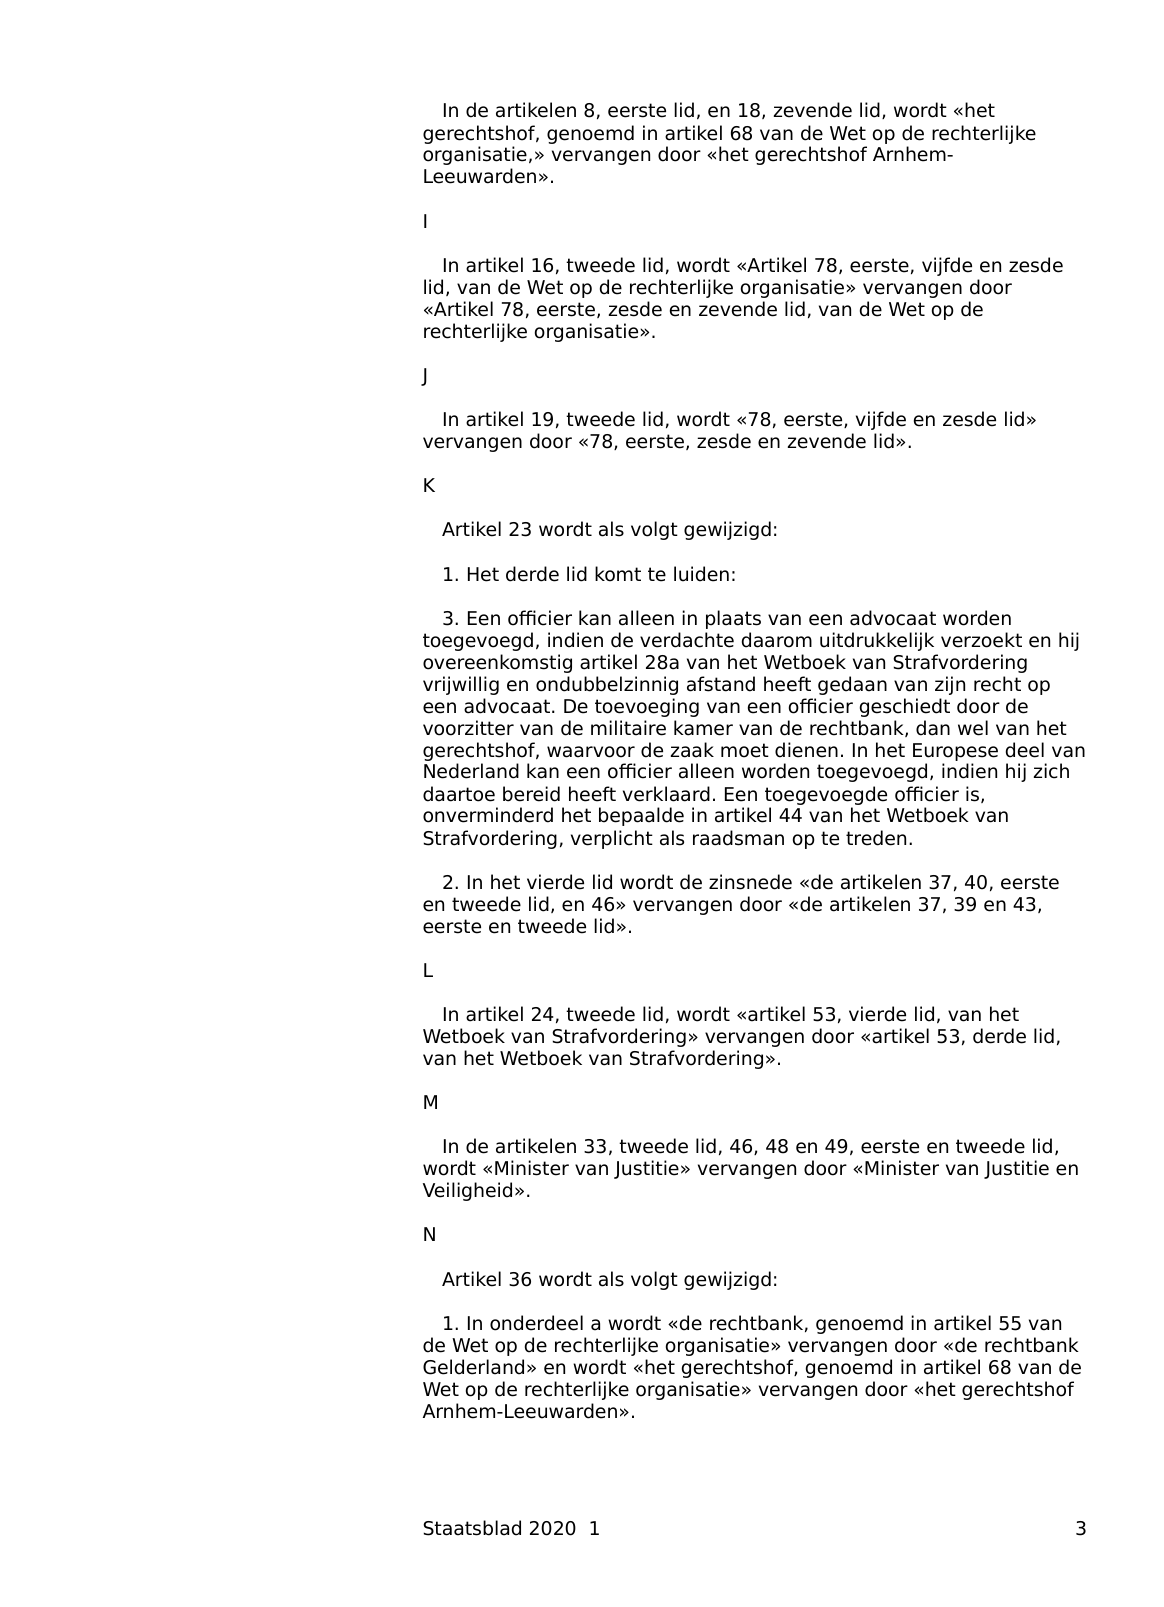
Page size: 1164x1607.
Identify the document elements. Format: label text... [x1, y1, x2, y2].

text 3. Een officier kan alleen in plaats van een advocaat worden toegevoegd, indien de verdachte daarom uitdrukkelijk verzoekt en hij overeenkomstig artikel 28a van het Wetboek van Strafvordering vrijwillig en ondubbelzinnig afstand heeft gedaan van zijn recht op een advocaat. De toevoeging van een officier geschiedt door de voorzitter van de militaire kamer van de rechtbank, dan wel van het gerechtshof, waarvoor de zaak moet dienen. In het Europese deel van Nederland kan een officier alleen worden toegevoegd, indien hij zich daartoe bereid heeft verklaard. Een toegevoegde officier is, onverminderd het bepaalde in artikel 44 van het Wetboek van Strafvordering, verplicht als raadsman op te treden. [422, 608, 1087, 849]
text J [422, 365, 1087, 387]
text In de artikelen 8, eerste lid, en 18, zevende lid, wordt «het gerechtshof, genoemd in artikel 68 van de Wet op de rechterlijke organisatie,» vervangen door «het gerechtshof Arnhem-Leeuwarden». [422, 100, 1087, 188]
text 1. Het derde lid komt te luiden: [422, 563, 1087, 585]
text M [422, 1092, 1087, 1114]
text I [422, 211, 1087, 232]
text Artikel 36 wordt als volgt gewijzigd: [422, 1268, 1087, 1290]
text In artikel 24, tweede lid, wordt «artikel 53, vierde lid, van het Wetboek van Strafvordering» vervangen door «artikel 53, derde lid, van het Wetboek van Strafvordering». [422, 1004, 1087, 1070]
text In artikel 16, tweede lid, wordt «Artikel 78, eerste, vijfde en zesde lid, van de Wet op de rechterlijke organisatie» vervangen door «Artikel 78, eerste, zesde en zevende lid, van de Wet op de rechterlijke organisatie». [422, 255, 1087, 343]
text Artikel 23 wordt als volgt gewijzigd: [422, 519, 1087, 541]
text In artikel 19, tweede lid, wordt «78, eerste, vijfde en zesde lid» vervangen door «78, eerste, zesde en zevende lid». [422, 409, 1087, 453]
text K [422, 475, 1087, 497]
text 1. In onderdeel a wordt «de rechtbank, genoemd in artikel 55 van de Wet op de rechterlijke organisatie» vervangen door «de rechtbank Gelderland» en wordt «het gerechtshof, genoemd in artikel 68 van de Wet op de rechterlijke organisatie» vervangen door «het gerechtshof Arnhem-Leeuwarden». [422, 1313, 1087, 1422]
text In de artikelen 33, tweede lid, 46, 48 en 49, eerste en tweede lid, wordt «Minister van Justitie» vervangen door «Minister van Justitie en Veiligheid». [422, 1136, 1087, 1202]
text L [422, 960, 1087, 982]
text N [422, 1224, 1087, 1246]
text 2. In het vierde lid wordt de zinsnede «de artikelen 37, 40, eerste en tweede lid, en 46» vervangen door «de artikelen 37, 39 en 43, eerste en tweede lid». [422, 872, 1087, 937]
